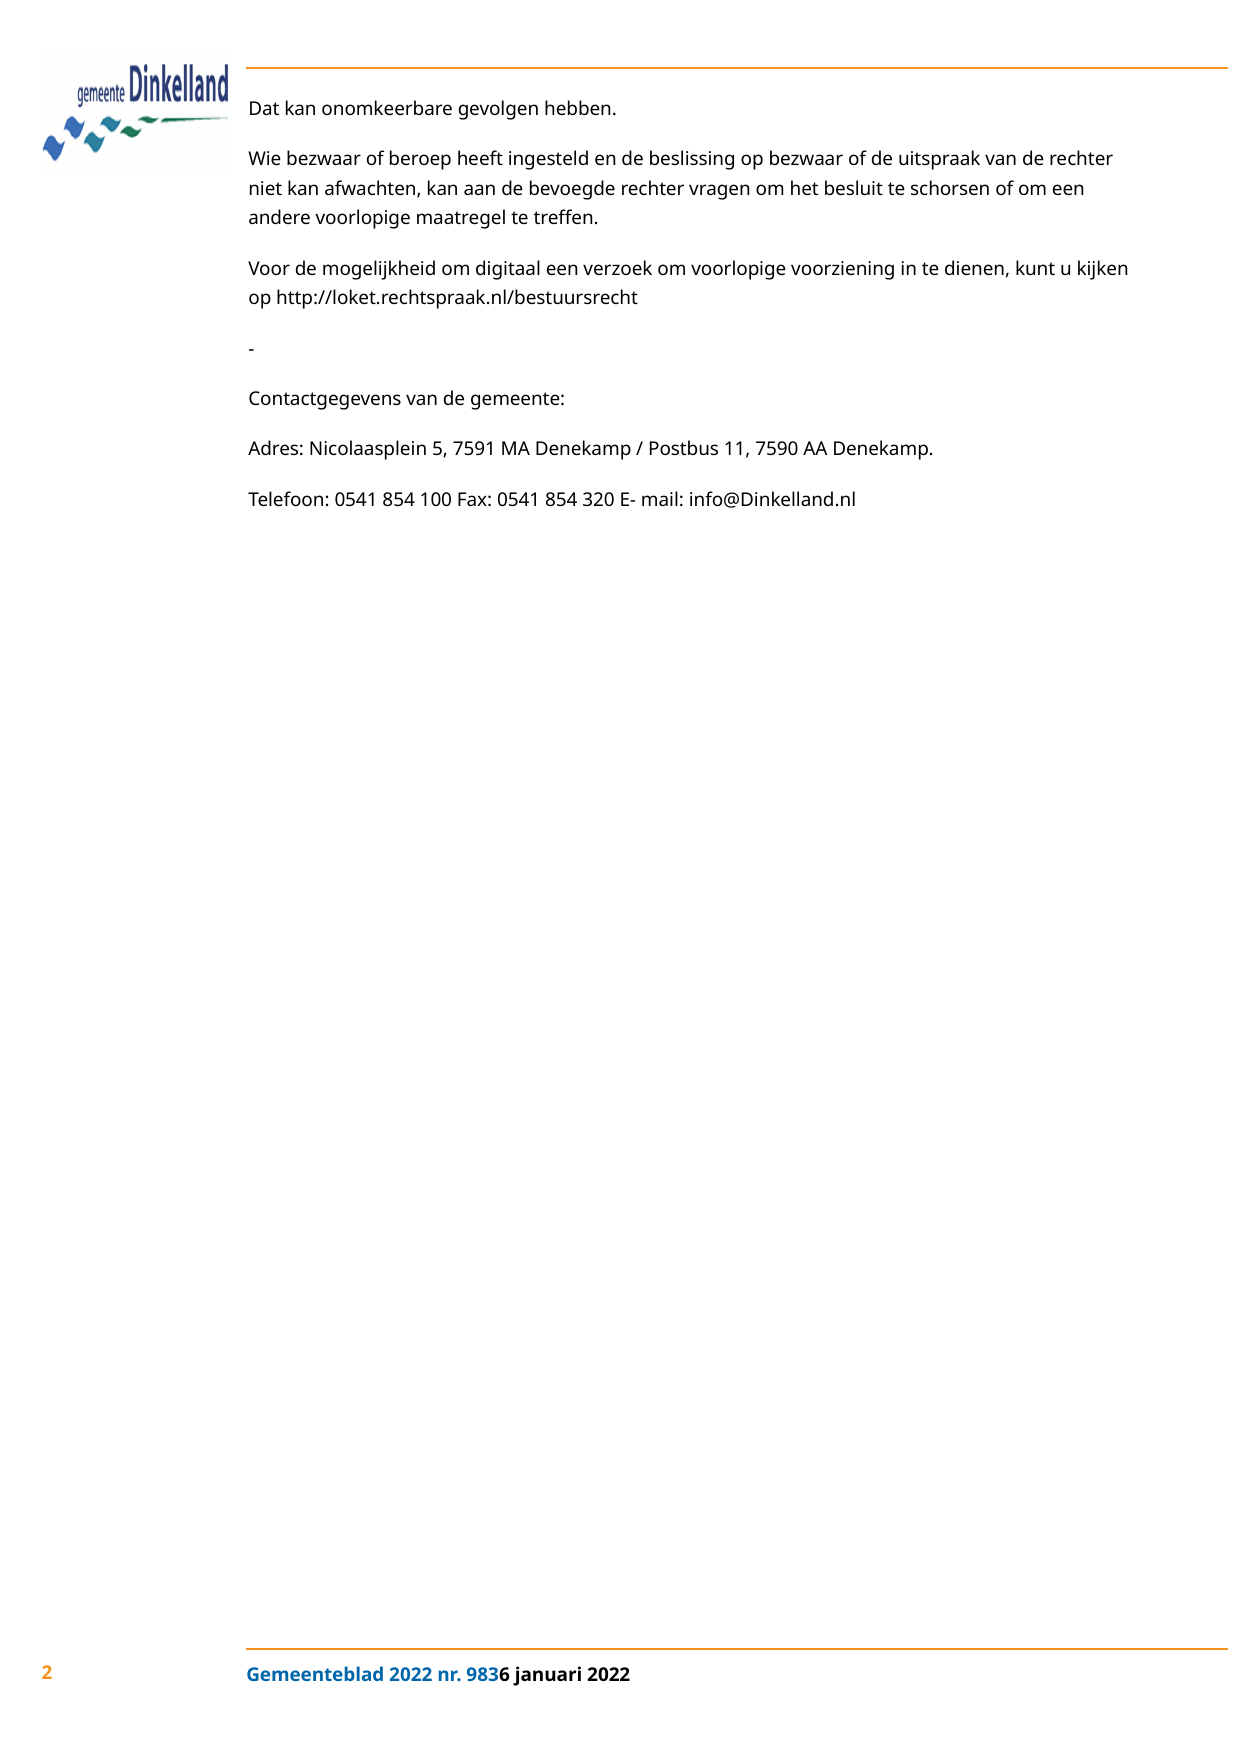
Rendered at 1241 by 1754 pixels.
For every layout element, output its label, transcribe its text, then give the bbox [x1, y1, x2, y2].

text Wie bezwaar of beroep heeft ingesteld en de beslissing op bezwaar of de uitspraak van de rechter niet kan afwachten, kan aan de bevoegde rechter vragen om het besluit te schorsen of om een andere voorlopige maatregel te treffen. [248, 145, 1152, 230]
text Contactgegevens van de gemeente: [248, 385, 1152, 411]
picture [41, 47, 231, 172]
text Adres: Nicolaasplein 5, 7591 MA Denekamp / Postbus 11, 7590 AA Denekamp. [248, 436, 1152, 461]
text Telefoon: 0541 854 100 Fax: 0541 854 320 E- mail: info@Dinkelland.nl [248, 486, 1152, 512]
text Dat kan onomkeerbare gevolgen hebben. [248, 95, 1152, 121]
text Voor de mogelijkheid om digitaal een verzoek om voorlopige voorziening in te dienen, kunt u kijken op http://loket.rechtspraak.nl/bestuursrecht [248, 255, 1152, 310]
text - [248, 335, 1152, 361]
